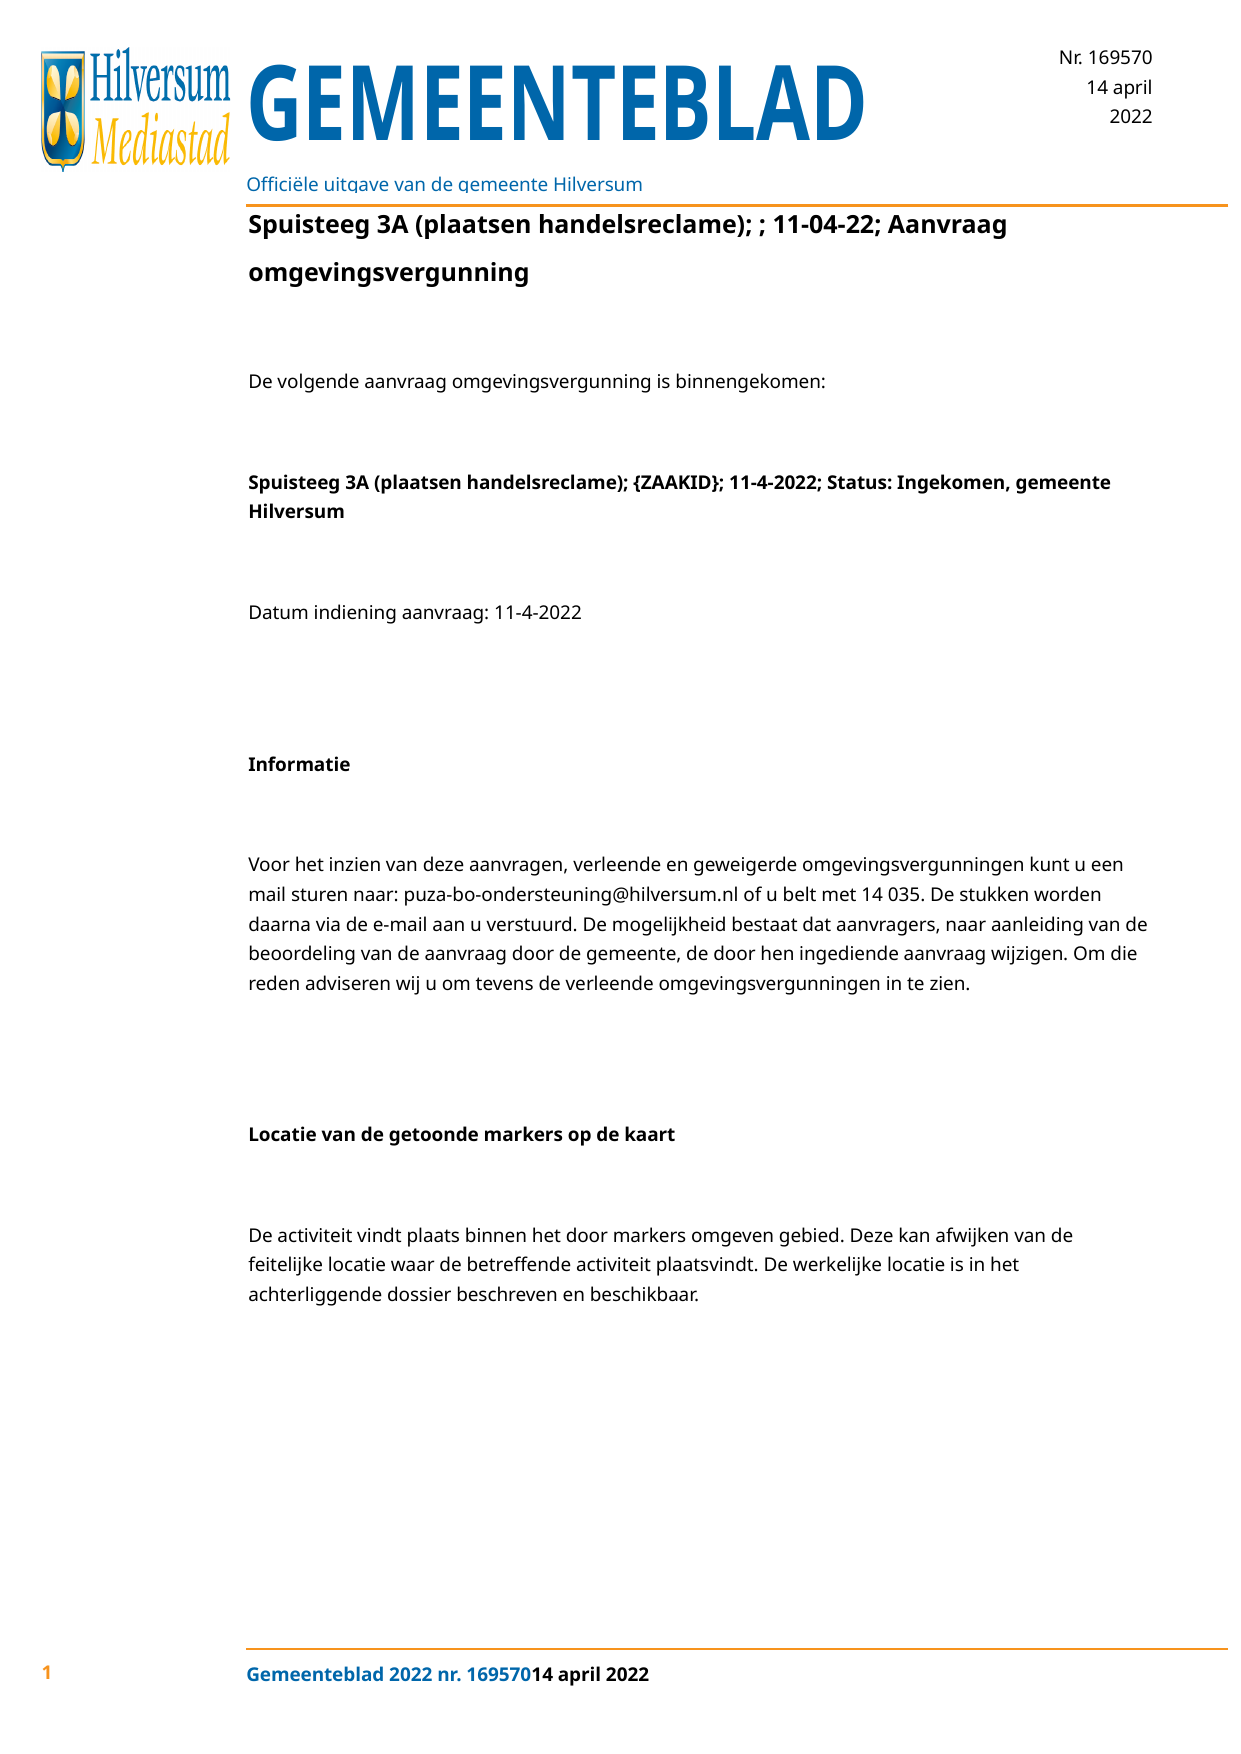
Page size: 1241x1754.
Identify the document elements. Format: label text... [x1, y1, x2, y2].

text Voor het inzien van deze aanvragen, verleende en geweigerde omgevingsvergunningen kunt u een mail sturen naar: puza-bo-ondersteuning@hilversum.nl of u belt met 14 035. De stukken worden daarna via de e-mail aan u verstuurd. De mogelijkheid bestaat dat aanvragers, naar aanleiding van de beoordeling van de aanvraag door de gemeente, de door hen ingediende aanvraag wijzigen. Om die reden adviseren wij u om tevens de verleende omgevingsvergunningen in te zien. [248, 852, 1152, 996]
text Spuisteeg 3A (plaatsen handelsreclame); ; 11-04-22; Aanvraag omgevingsvergunning [248, 207, 1152, 288]
text De activiteit vindt plaats binnen het door markers omgeven gebied. Deze kan afwijken van de feitelijke locatie waar de betreffende activiteit plaatsvindt. De werkelijke locatie is in het achterliggende dossier beschreven en beschikbaar. [248, 1222, 1152, 1307]
text Spuisteeg 3A (plaatsen handelsreclame); {ZAAKID}; 11-4-2022; Status: Ingekomen, gemeente Hilversum [248, 469, 1152, 524]
text Datum indiening aanvraag: 11-4-2022 [248, 599, 1152, 625]
text De volgende aanvraag omgevingsvergunning is binnengekomen: [248, 368, 1152, 394]
text Locatie van de getoonde markers op de kaart [248, 1121, 1152, 1147]
picture [41, 47, 231, 172]
text Informatie [248, 751, 1152, 777]
